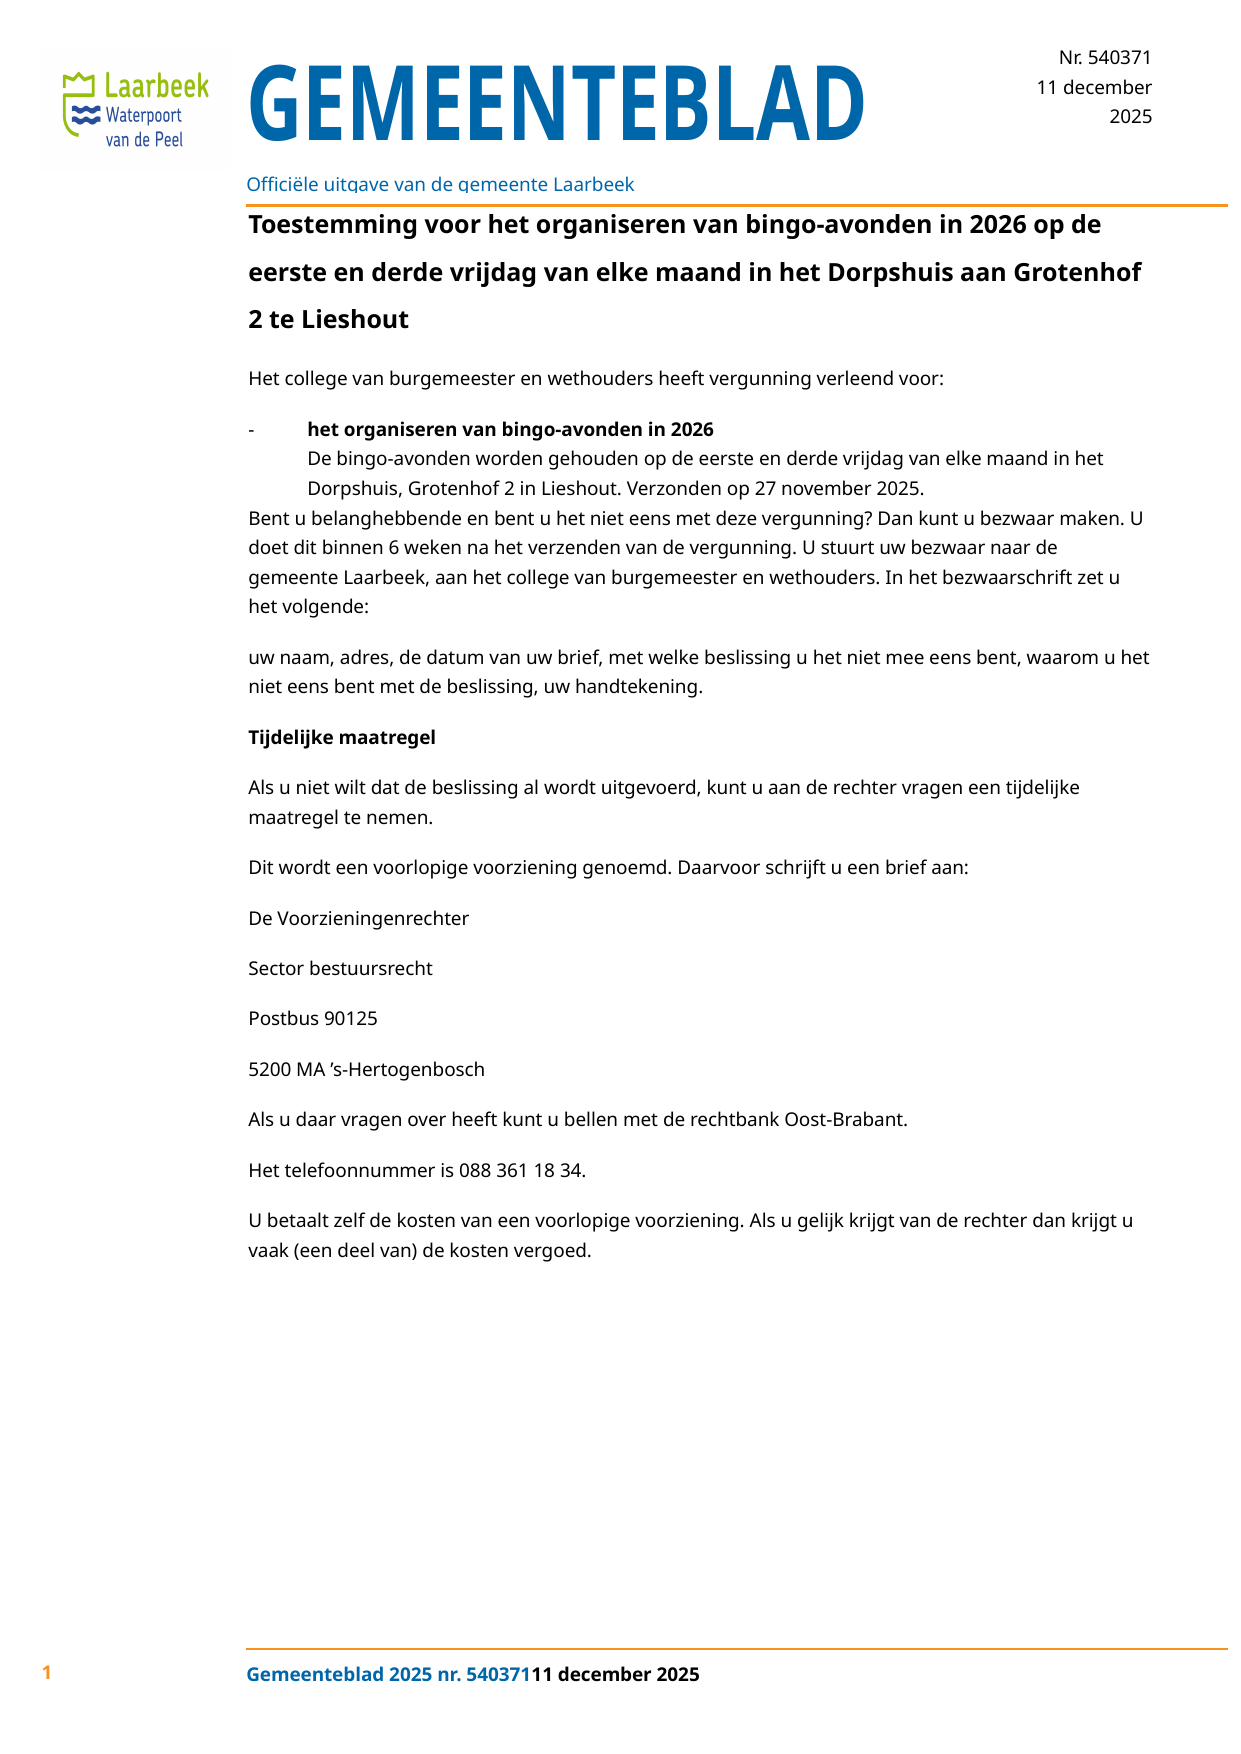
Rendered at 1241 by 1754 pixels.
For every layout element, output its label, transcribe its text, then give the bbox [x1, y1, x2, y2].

text Toestemming voor het organiseren van bingo-avonden in 2026 op de eerste en derde vrijdag van elke maand in het Dorpshuis aan Grotenhof 2 te Lieshout [248, 207, 1152, 336]
text Tijdelijke maatregel [248, 724, 1152, 749]
text 5200 MA ’s-Hertogenbosch [248, 1056, 1152, 1082]
text uw naam, adres, de datum van uw brief, met welke beslissing u het niet mee eens bent, waarom u het niet eens bent met de beslissing, uw handtekening. [248, 644, 1152, 699]
picture [41, 47, 231, 172]
text Postbus 90125 [248, 1006, 1152, 1031]
text Als u daar vragen over heeft kunt u bellen met de rechtbank Oost-Brabant. [248, 1106, 1152, 1132]
text U betaalt zelf de kosten van een voorlopige voorziening. Als u gelijk krijgt van de rechter dan krijgt u vaak (een deel van) de kosten vergoed. [248, 1207, 1152, 1262]
list De bingo-avonden worden gehouden op de eerste en derde vrijdag van elke maand in het Dorpshuis, Grotenhof 2 in Lieshout. Verzonden op 27 november 2025. [248, 446, 1152, 501]
text Sector bestuursrecht [248, 955, 1152, 981]
text Dit wordt een voorlopige voorziening genoemd. Daarvoor schrijft u een brief aan: [248, 854, 1152, 880]
text De Voorzieningenrechter [248, 905, 1152, 930]
text Het college van burgemeester en wethouders heeft vergunning verleend voor: [248, 366, 1152, 391]
list het organiseren van bingo-avonden in 2026 [248, 416, 1152, 442]
text Als u niet wilt dat de beslissing al wordt uitgevoerd, kunt u aan de rechter vragen een tijdelijke maatregel te nemen. [248, 774, 1152, 829]
text Het telefoonnummer is 088 361 18 34. [248, 1157, 1152, 1182]
text Bent u belanghebbende en bent u het niet eens met deze vergunning? Dan kunt u bezwaar maken. U doet dit binnen 6 weken na het verzenden van de vergunning. U stuurt uw bezwaar naar de gemeente Laarbeek, aan het college van burgemeester en wethouders. In het bezwaarschrift zet u het volgende: [248, 505, 1152, 619]
